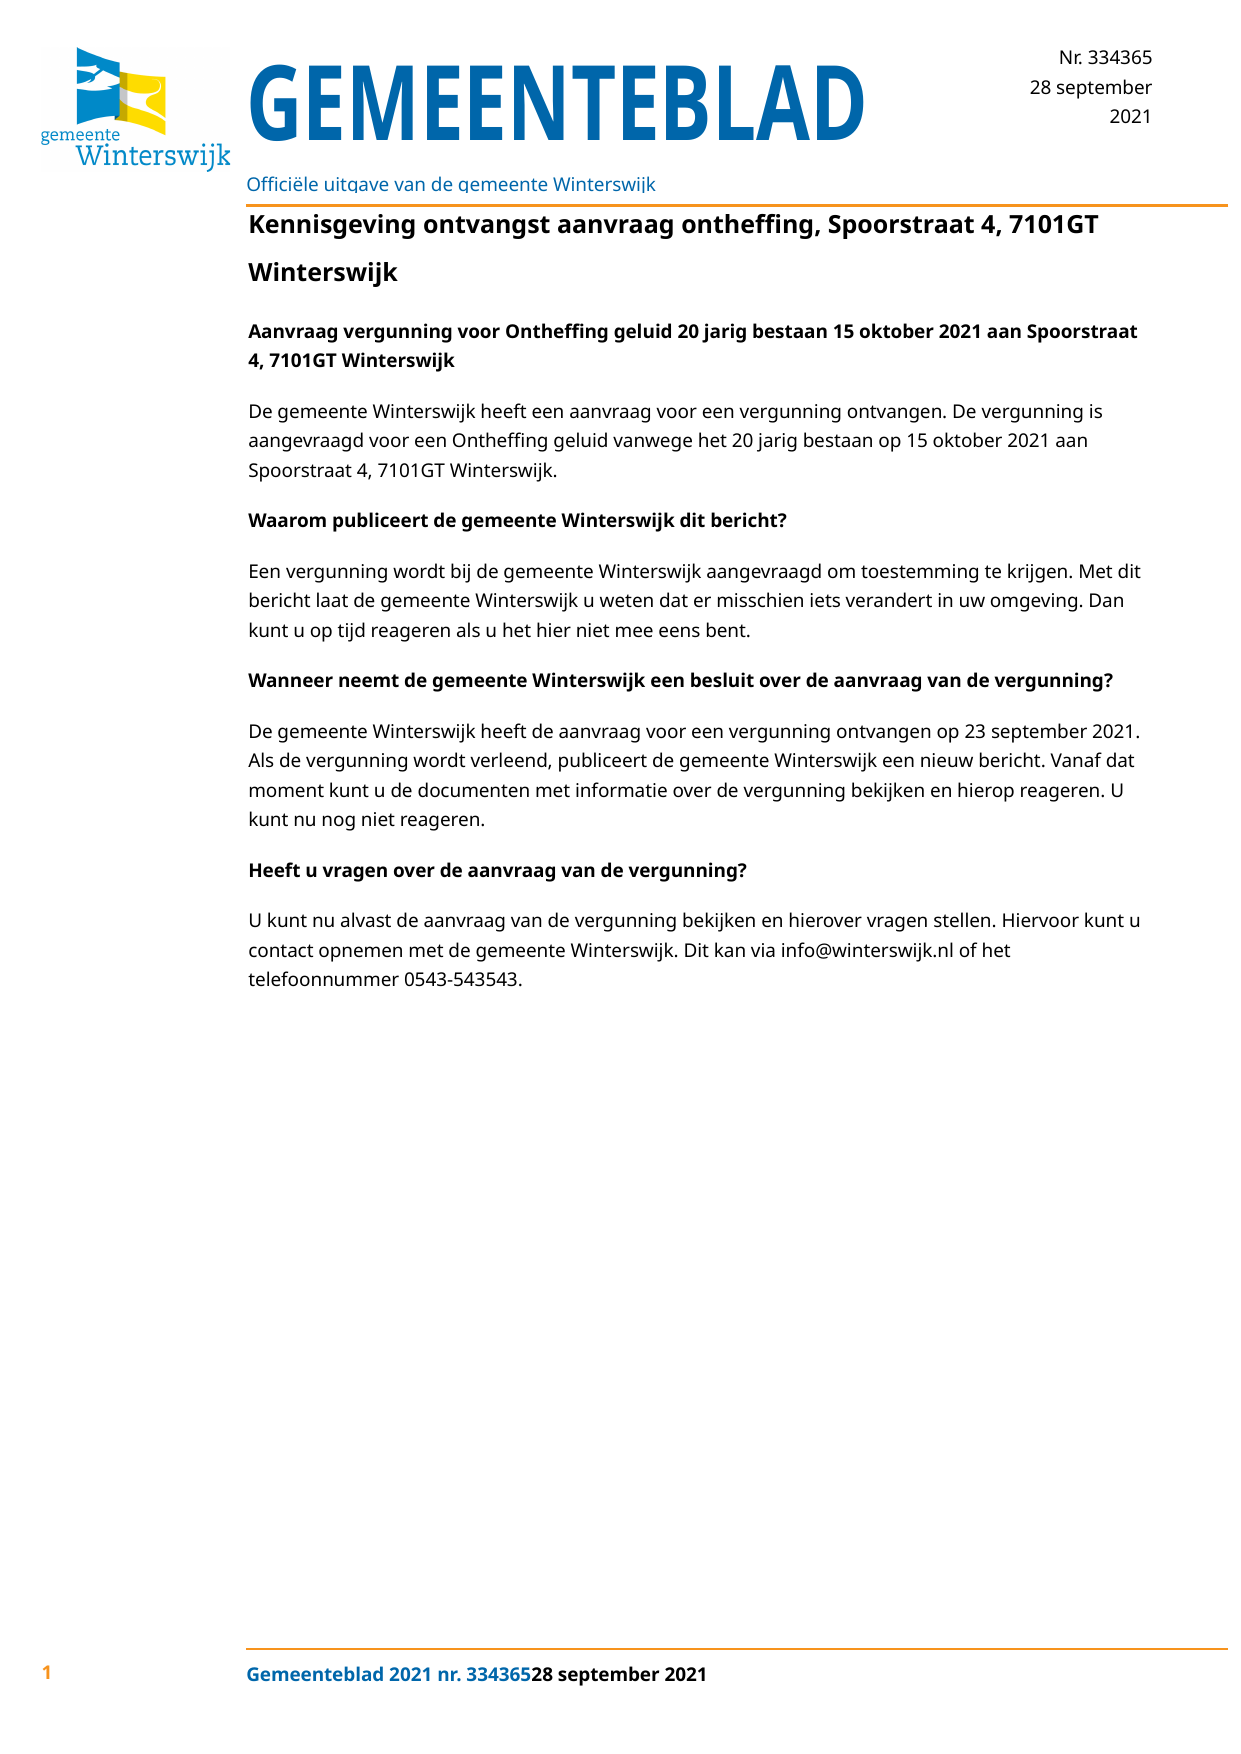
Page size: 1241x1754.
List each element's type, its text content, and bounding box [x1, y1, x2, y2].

text Waarom publiceert de gemeente Winterswijk dit bericht? [248, 507, 1152, 533]
picture [225, 153, 231, 162]
text U kunt nu alvast de aanvraag van de vergunning bekijken en hierover vragen stellen. Hiervoor kunt u contact opnemen met de gemeente Winterswijk. Dit kan via info@winterswijk.nl of het telefoonnummer 0543-543543. [248, 907, 1152, 992]
text Kennisgeving ontvangst aanvraag ontheffing, Spoorstraat 4, 7101GT Winterswijk [248, 207, 1152, 288]
text De gemeente Winterswijk heeft de aanvraag voor een vergunning ontvangen op 23 september 2021. Als de vergunning wordt verleend, publiceert de gemeente Winterswijk een nieuw bericht. Vanaf dat moment kunt u de documenten met informatie over de vergunning bekijken en hierop reageren. U kunt nu nog niet reageren. [248, 718, 1152, 832]
picture [41, 47, 231, 172]
text Een vergunning wordt bij de gemeente Winterswijk aangevraagd om toestemming te krijgen. Met dit bericht laat de gemeente Winterswijk u weten dat er misschien iets verandert in uw omgeving. Dan kunt u op tijd reageren als u het hier niet mee eens bent. [248, 558, 1152, 643]
text Aanvraag vergunning voor Ontheffing geluid 20 jarig bestaan 15 oktober 2021 aan Spoorstraat 4, 7101GT Winterswijk [248, 318, 1152, 373]
text Heeft u vragen over de aanvraag van de vergunning? [248, 857, 1152, 883]
text De gemeente Winterswijk heeft een aanvraag voor een vergunning ontvangen. De vergunning is aangevraagd voor een Ontheffing geluid vanwege het 20 jarig bestaan op 15 oktober 2021 aan Spoorstraat 4, 7101GT Winterswijk. [248, 398, 1152, 483]
text Wanneer neemt de gemeente Winterswijk een besluit over de aanvraag van de vergunning? [248, 667, 1152, 693]
